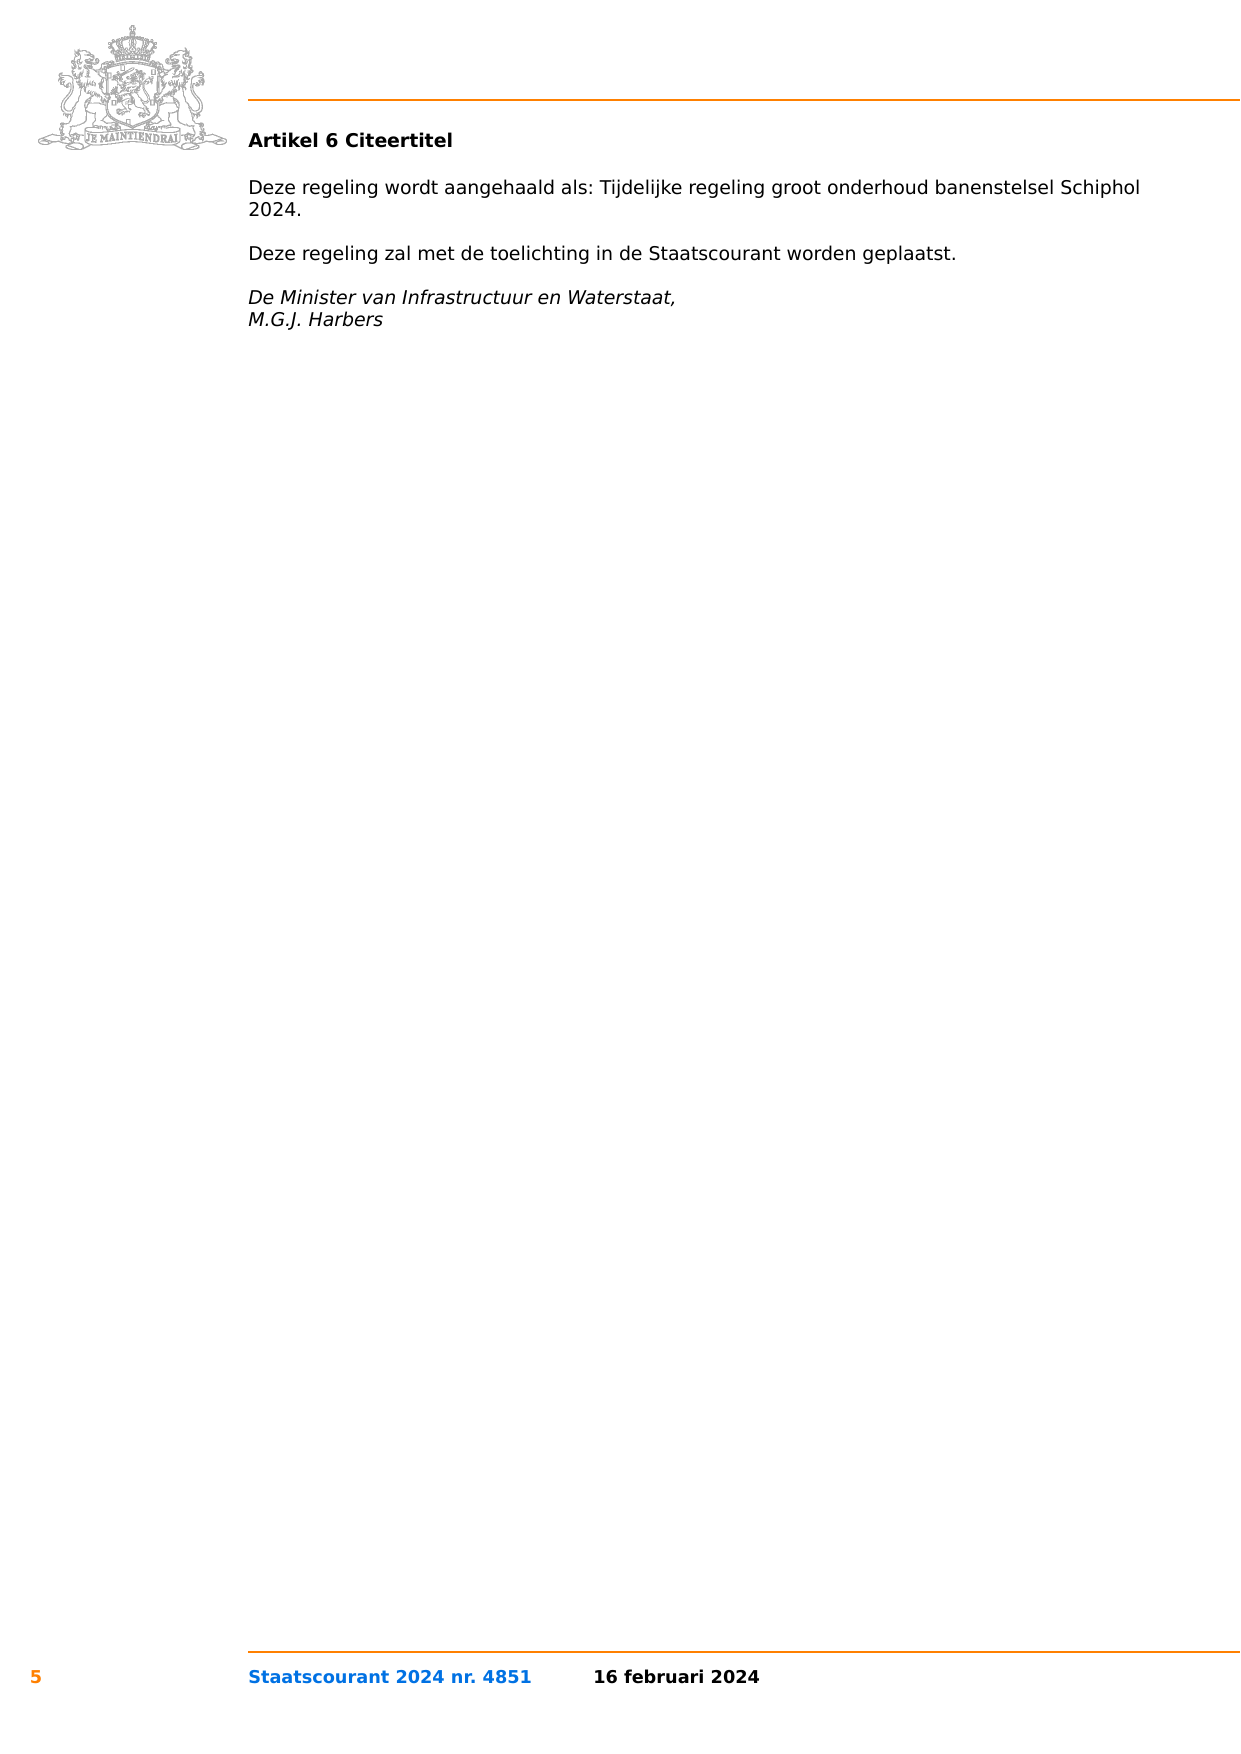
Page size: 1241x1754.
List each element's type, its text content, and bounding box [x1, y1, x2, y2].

text Deze regeling wordt aangehaald als: Tijdelijke regeling groot onderhoud banenstelsel Schiphol 2024. [248, 177, 1163, 221]
text Deze regeling zal met de toelichting in de Staatscourant worden geplaatst. [248, 243, 1163, 265]
picture [38, 25, 227, 150]
text De Minister van Infrastructuur en Waterstaat, M.G.J. Harbers [248, 287, 1163, 331]
subtitle Artikel 6 Citeertitel [248, 130, 1163, 152]
